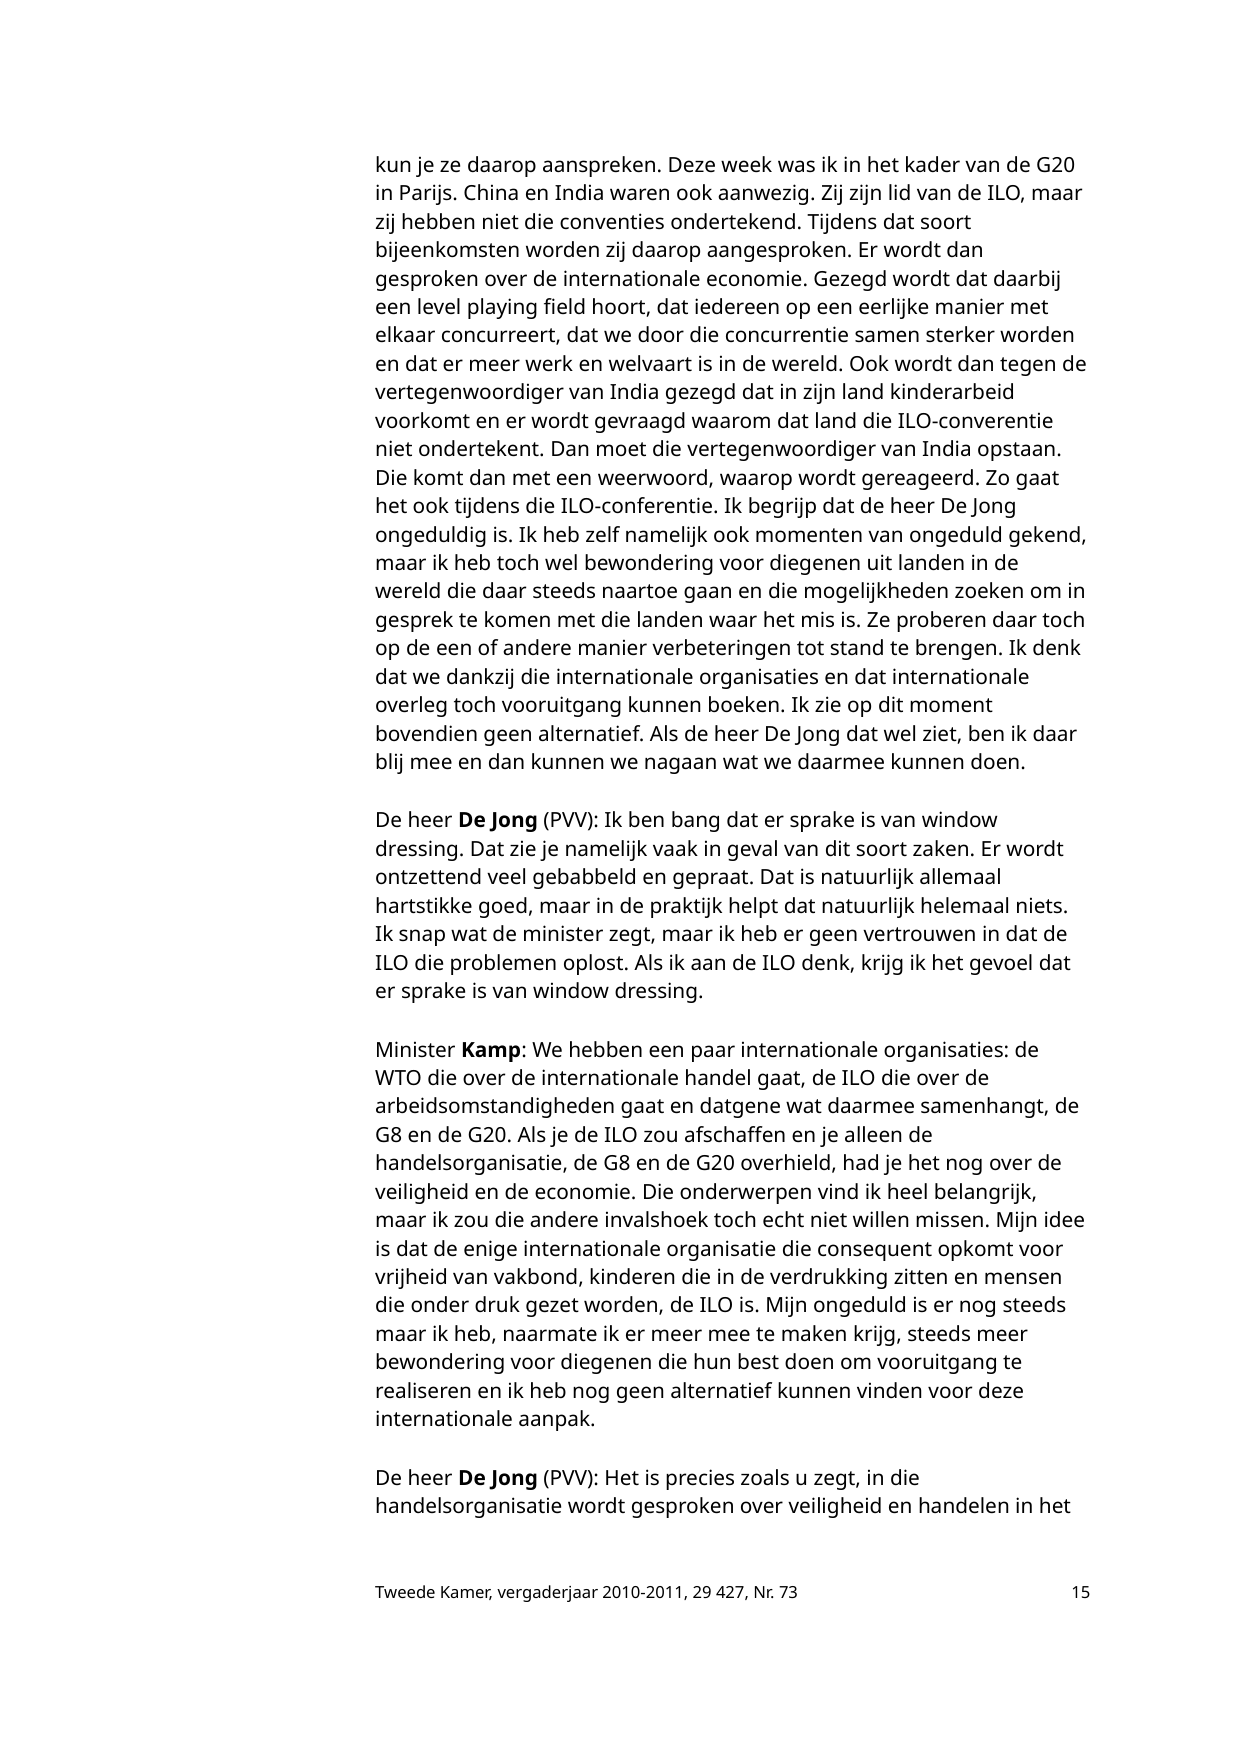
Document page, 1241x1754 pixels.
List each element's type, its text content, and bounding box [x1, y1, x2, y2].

text kun je ze daarop aanspreken. Deze week was ik in het kader van de G20 in Parijs. China en India waren ook aanwezig. Zij zijn lid van de ILO, maar zij hebben niet die conventies ondertekend. Tijdens dat soort bijeenkomsten worden zij daarop aangesproken. Er wordt dan gesproken over de internationale economie. Gezegd wordt dat daarbij een level playing field hoort, dat iedereen op een eerlijke manier met elkaar concurreert, dat we door die concurrentie samen sterker worden en dat er meer werk en welvaart is in de wereld. Ook wordt dan tegen de vertegenwoordiger van India gezegd dat in zijn land kinderarbeid voorkomt en er wordt gevraagd waarom dat land die ILO-converentie niet ondertekent. Dan moet die vertegenwoordiger van India opstaan. Die komt dan met een weerwoord, waarop wordt gereageerd. Zo gaat het ook tijdens die ILO-conferentie. Ik begrijp dat de heer De Jong ongeduldig is. Ik heb zelf namelijk ook momenten van ongeduld gekend, maar ik heb toch wel bewondering voor diegenen uit landen in de wereld die daar steeds naartoe gaan en die mogelijkheden zoeken om in gesprek te komen met die landen waar het mis is. Ze proberen daar toch op de een of andere manier verbeteringen tot stand te brengen. Ik denk dat we dankzij die internationale organisaties en dat internationale overleg toch vooruitgang kunnen boeken. Ik zie op dit moment bovendien geen alternatief. Als de heer De Jong dat wel ziet, ben ik daar blij mee en dan kunnen we nagaan wat we daarmee kunnen doen. [375, 150, 1090, 776]
text Minister Kamp: We hebben een paar internationale organisaties: de WTO die over de internationale handel gaat, de ILO die over de arbeidsomstandigheden gaat en datgene wat daarmee samenhangt, de G8 en de G20. Als je de ILO zou afschaffen en je alleen de handelsorganisatie, de G8 en de G20 overhield, had je het nog over de veiligheid en de economie. Die onderwerpen vind ik heel belangrijk, maar ik zou die andere invalshoek toch echt niet willen missen. Mijn idee is dat de enige internationale organisatie die consequent opkomt voor vrijheid van vakbond, kinderen die in de verdrukking zitten en mensen die onder druk gezet worden, de ILO is. Mijn ongeduld is er nog steeds maar ik heb, naarmate ik er meer mee te maken krijg, steeds meer bewondering voor diegenen die hun best doen om vooruitgang te realiseren en ik heb nog geen alternatief kunnen vinden voor deze internationale aanpak. [375, 1035, 1090, 1433]
text De heer De Jong (PVV): Het is precies zoals u zegt, in die handelsorganisatie wordt gesproken over veiligheid en handelen in het [375, 1463, 1090, 1520]
text De heer De Jong (PVV): Ik ben bang dat er sprake is van window dressing. Dat zie je namelijk vaak in geval van dit soort zaken. Er wordt ontzettend veel gebabbeld en gepraat. Dat is natuurlijk allemaal hartstikke goed, maar in de praktijk helpt dat natuurlijk helemaal niets. Ik snap wat de minister zegt, maar ik heb er geen vertrouwen in dat de ILO die problemen oplost. Als ik aan de ILO denk, krijg ik het gevoel dat er sprake is van window dressing. [375, 806, 1090, 1005]
